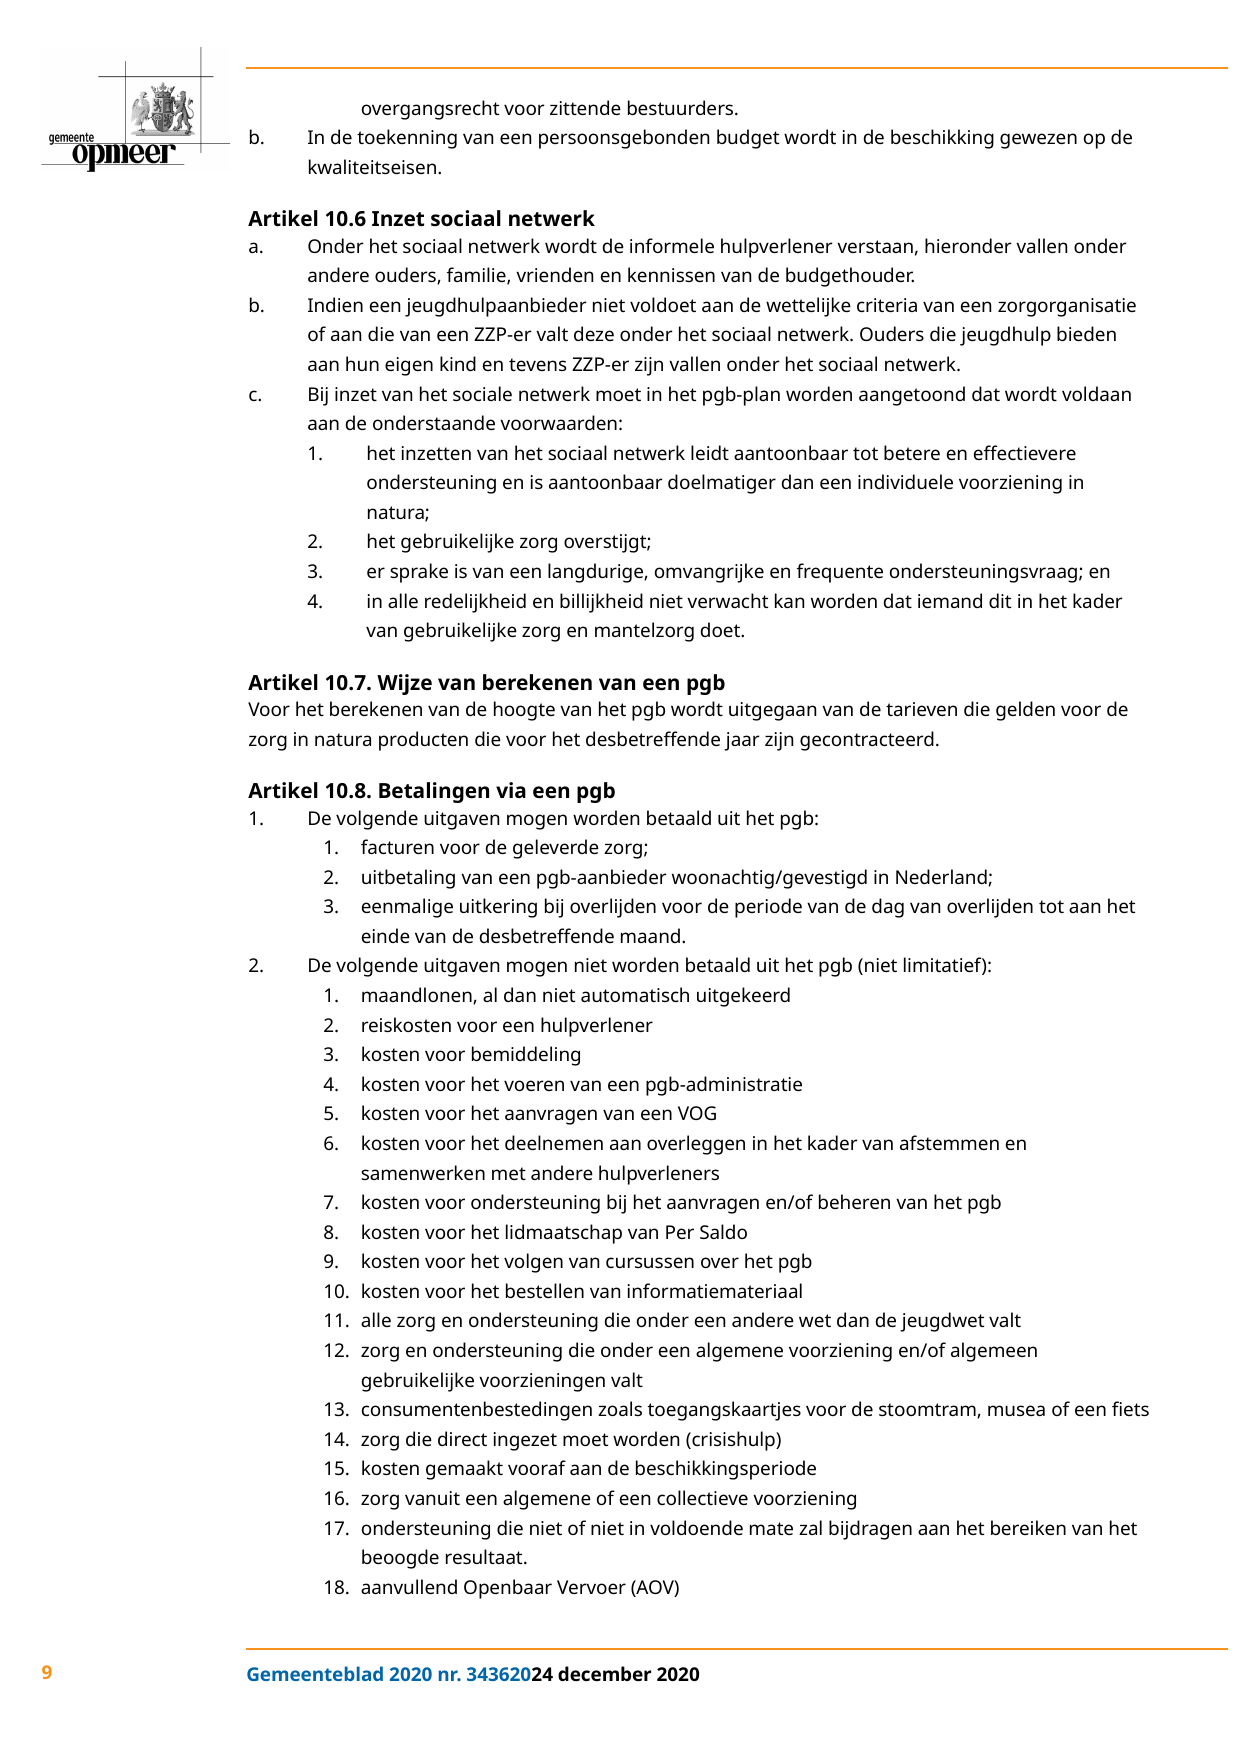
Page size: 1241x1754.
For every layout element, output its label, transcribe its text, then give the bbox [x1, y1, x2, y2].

list Bij inzet van het sociale netwerk moet in het pgb-plan worden aangetoond dat wordt voldaan aan de onderstaande voorwaarden: [248, 381, 1152, 436]
list het inzetten van het sociaal netwerk leidt aantoonbaar tot betere en effectievere ondersteuning en is aantoonbaar doelmatiger dan een individuele voorziening in natura; [307, 440, 1152, 525]
list Indien een jeugdhulpaanbieder niet voldoet aan de wettelijke criteria van een zorgorganisatie of aan die van een ZZP-er valt deze onder het sociaal netwerk. Ouders die jeugdhulp bieden aan hun eigen kind en tevens ZZP-er zijn vallen onder het sociaal netwerk. [248, 292, 1152, 377]
list Onder het sociaal netwerk wordt de informele hulpverlener verstaan, hieronder vallen onder andere ouders, familie, vrienden en kennissen van de budgethouder. [248, 233, 1152, 288]
list facturen voor de geleverde zorg; [323, 834, 1152, 860]
list het gebruikelijke zorg overstijgt; [307, 529, 1152, 554]
list in alle redelijkheid en billijkheid niet verwacht kan worden dat iemand dit in het kader van gebruikelijke zorg en mantelzorg doet. [307, 588, 1152, 643]
text Artikel 10.7. Wijze van berekenen van een pgb [248, 668, 1152, 696]
list De volgende uitgaven mogen worden betaald uit het pgb: [248, 805, 1152, 830]
list overgangsrecht voor zittende bestuurders. [323, 95, 1152, 121]
list De volgende uitgaven mogen niet worden betaald uit het pgb (niet limitatief): [248, 953, 1152, 978]
list alle zorg en ondersteuning die onder een andere wet dan de jeugdwet valt [323, 1308, 1152, 1333]
text Artikel 10.8. Betalingen via een pgb [248, 776, 1152, 805]
text Artikel 10.6 Inzet sociaal netwerk [248, 204, 1152, 233]
list aanvullend Openbaar Vervoer (AOV) [323, 1574, 1152, 1599]
list zorg die direct ingezet moet worden (crisishulp) [323, 1426, 1152, 1452]
list ondersteuning die niet of niet in voldoende mate zal bijdragen aan het bereiken van het beoogde resultaat. [323, 1515, 1152, 1570]
list er sprake is van een langdurige, omvangrijke en frequente ondersteuningsvraag; en [307, 558, 1152, 584]
list eenmalige uitkering bij overlijden voor de periode van de dag van overlijden tot aan het einde van de desbetreffende maand. [323, 893, 1152, 949]
list kosten voor het bestellen van informatiemateriaal [323, 1278, 1152, 1304]
list kosten voor het voeren van een pgb-administratie [323, 1071, 1152, 1097]
list zorg vanuit een algemene of een collectieve voorziening [323, 1485, 1152, 1511]
list kosten voor bemiddeling [323, 1041, 1152, 1067]
list kosten voor het aanvragen van een VOG [323, 1101, 1152, 1126]
list kosten voor het deelnemen aan overleggen in het kader van afstemmen en samenwerken met andere hulpverleners [323, 1130, 1152, 1185]
list zorg en ondersteuning die onder een algemene voorziening en/of algemeen gebruikelijke voorzieningen valt [323, 1337, 1152, 1392]
list In de toekenning van een persoonsgebonden budget wordt in de beschikking gewezen op de kwaliteitseisen. [248, 124, 1152, 180]
list kosten voor het volgen van cursussen over het pgb [323, 1248, 1152, 1274]
list maandlonen, al dan niet automatisch uitgekeerd [323, 982, 1152, 1008]
list kosten voor het lidmaatschap van Per Saldo [323, 1219, 1152, 1244]
list kosten gemaakt vooraf aan de beschikkingsperiode [323, 1456, 1152, 1481]
text Voor het berekenen van de hoogte van het pgb wordt uitgegaan van de tarieven die gelden voor de zorg in natura producten die voor het desbetreffende jaar zijn gecontracteerd. [248, 696, 1152, 752]
picture [41, 47, 231, 172]
list consumentenbestedingen zoals toegangskaartjes voor de stoomtram, musea of een fiets [323, 1396, 1152, 1422]
list reiskosten voor een hulpverlener [323, 1012, 1152, 1037]
list kosten voor ondersteuning bij het aanvragen en/of beheren van het pgb [323, 1189, 1152, 1215]
list uitbetaling van een pgb-aanbieder woonachtig/gevestigd in Nederland; [323, 864, 1152, 889]
